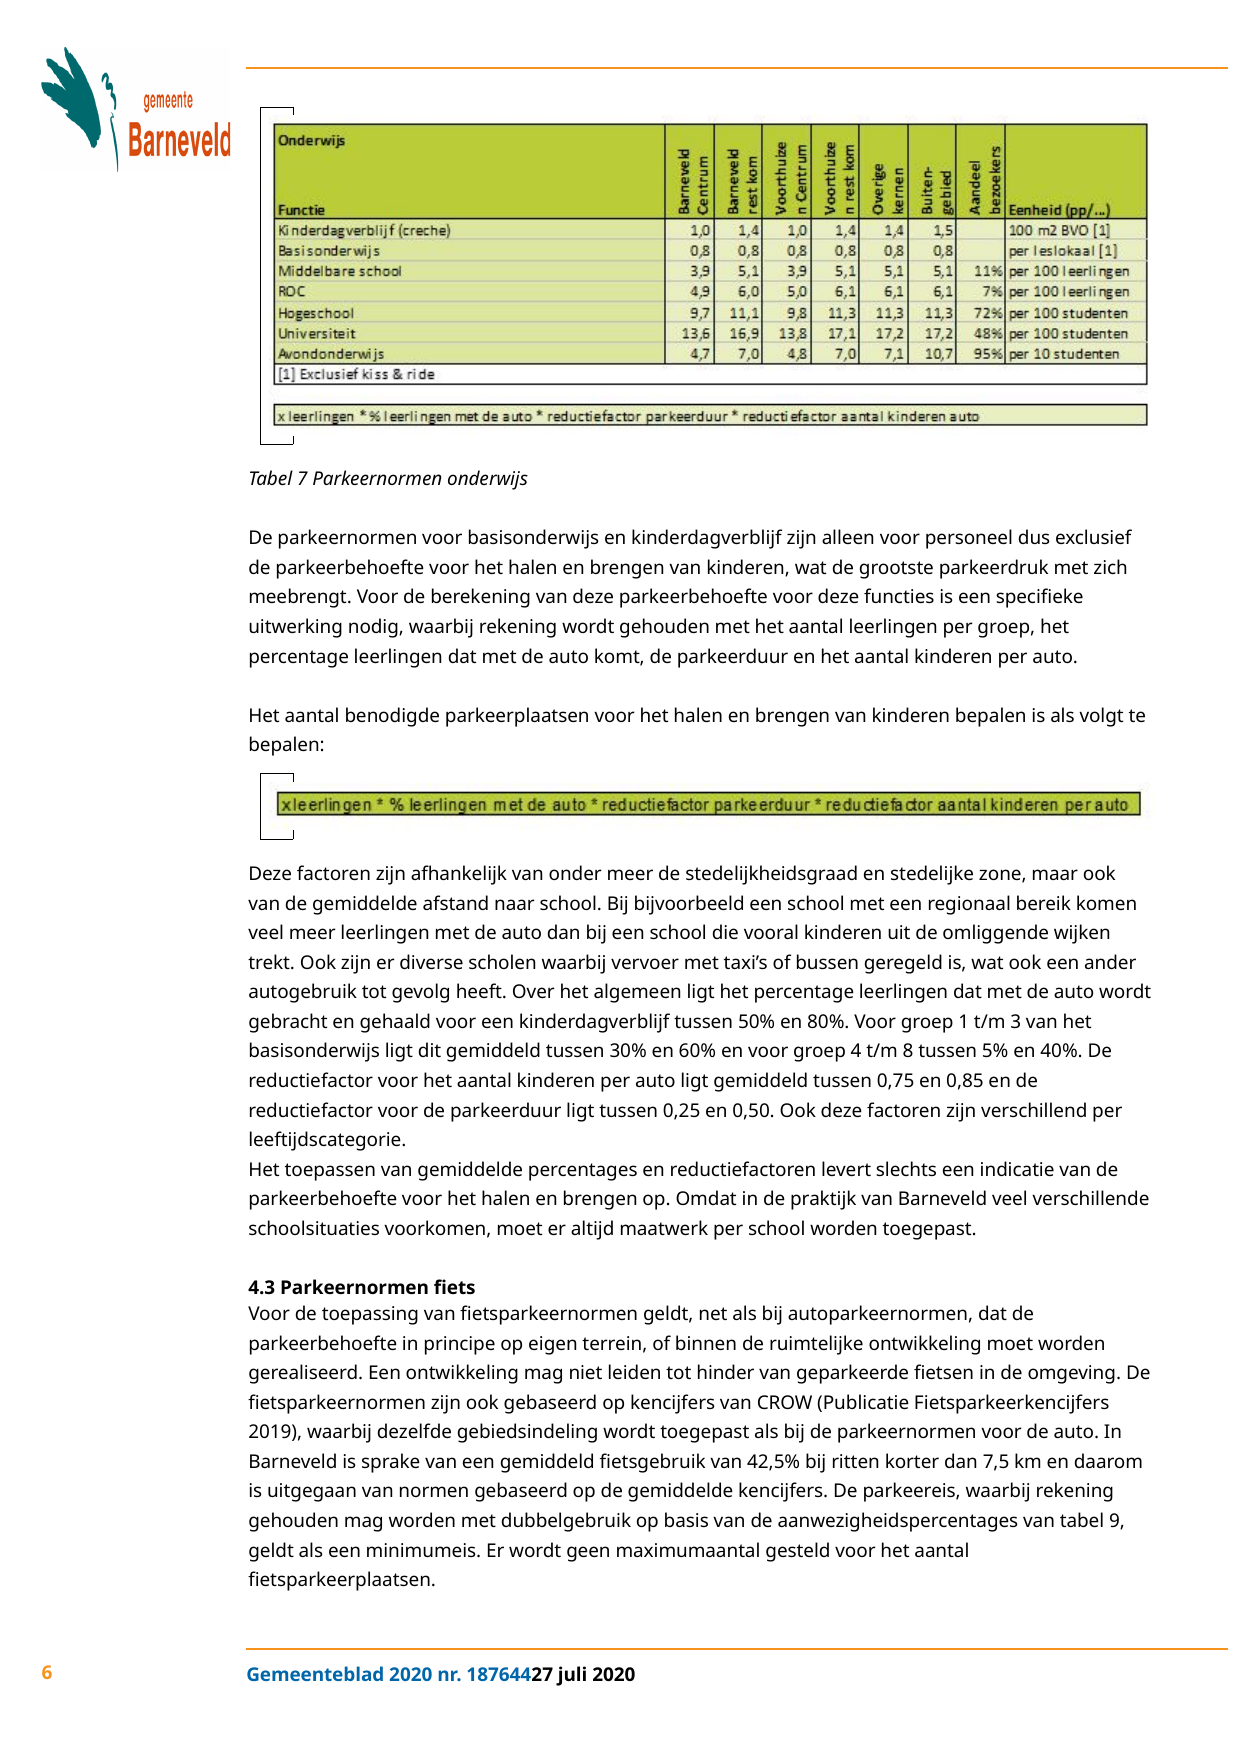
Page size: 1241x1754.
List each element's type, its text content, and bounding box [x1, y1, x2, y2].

text Het toepassen van gemiddelde percentages en reductiefactoren levert slechts een indicatie van de parkeerbehoefte voor het halen en brengen op. Omdat in de praktijk van Barneveld veel verschillende schoolsituaties voorkomen, moet er altijd maatwerk per school worden toegepast. [248, 1156, 1152, 1241]
text Het aantal benodigde parkeerplaatsen voor het halen en brengen van kinderen bepalen is als volgt te bepalen: [248, 702, 1152, 757]
text Voor de toepassing van fietsparkeernormen geldt, net als bij autoparkeernormen, dat de parkeerbehoefte in principe op eigen terrein, of binnen de ruimtelijke ontwikkeling moet worden gerealiseerd. Een ontwikkeling mag niet leiden tot hinder van geparkeerde fietsen in de omgeving. De fietsparkeernormen zijn ook gebaseerd op kencijfers van CROW (Publicatie Fietsparkeerkencijfers 2019), waarbij dezelfde gebiedsindeling wordt toegepast als bij de parkeernormen voor de auto. In Barneveld is sprake van een gemiddeld fietsgebruik van 42,5% bij ritten korter dan 7,5 km en daarom is uitgegaan van normen gebaseerd op de gemiddelde kencijfers. De parkeereis, waarbij rekening gehouden mag worden met dubbelgebruik op basis van de aanwezigheidspercentages van tabel 9, geldt als een minimumeis. Er wordt geen maximumaantal gesteld voor het aantal fietsparkeerplaatsen. [248, 1300, 1152, 1592]
text Tabel 7 Parkeernormen onderwijs [248, 465, 1152, 491]
picture [268, 782, 1155, 830]
text De parkeernormen voor basisonderwijs en kinderdagverblijf zijn alleen voor personeel dus exclusief de parkeerbehoefte voor het halen en brengen van kinderen, wat de grootste parkeerdruk met zich meebrengt. Voor de berekening van deze parkeerbehoefte voor deze functies is een specifieke uitwerking nodig, waarbij rekening wordt gehouden met het aantal leerlingen per groep, het percentage leerlingen dat met de auto komt, de parkeerduur en het aantal kinderen per auto. [248, 524, 1152, 669]
picture [268, 115, 1155, 436]
picture [41, 47, 231, 172]
text Deze factoren zijn afhankelijk van onder meer de stedelijkheidsgraad en stedelijke zone, maar ook van de gemiddelde afstand naar school. Bij bijvoorbeeld een school met een regionaal bereik komen veel meer leerlingen met de auto dan bij een school die vooral kinderen uit de omliggende wijken trekt. Ook zijn er diverse scholen waarbij vervoer met taxi’s of bussen geregeld is, wat ook een ander autogebruik tot gevolg heeft. Over het algemeen ligt het percentage leerlingen dat met de auto wordt gebracht en gehaald voor een kinderdagverblijf tussen 50% en 80%. Voor groep 1 t/m 3 van het basisonderwijs ligt dit gemiddeld tussen 30% en 60% en voor groep 4 t/m 8 tussen 5% en 40%. De reductiefactor voor het aantal kinderen per auto ligt gemiddeld tussen 0,75 en 0,85 en de reductiefactor voor de parkeerduur ligt tussen 0,25 en 0,50. Ook deze factoren zijn verschillend per leeftijdscategorie. [248, 860, 1152, 1152]
text 4.3 Parkeernormen fiets [248, 1274, 1152, 1300]
